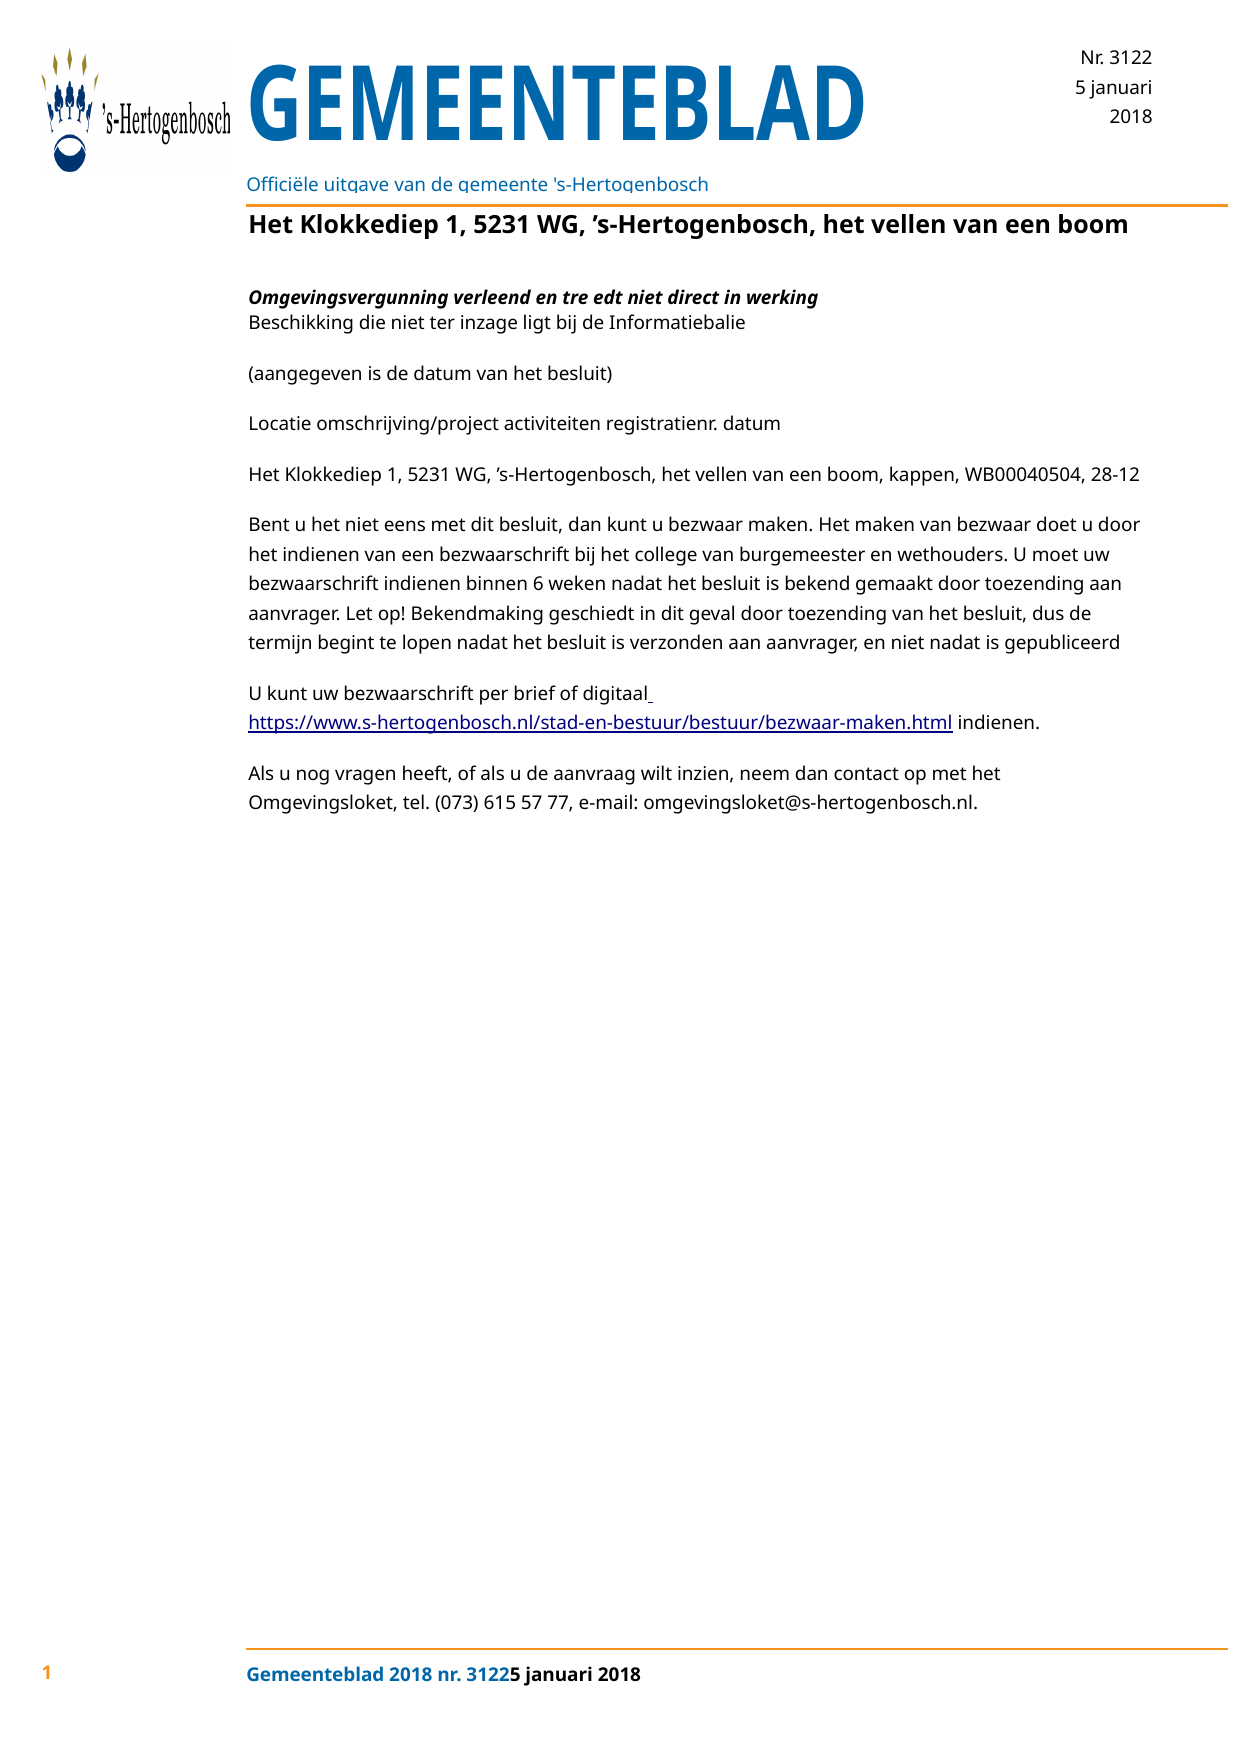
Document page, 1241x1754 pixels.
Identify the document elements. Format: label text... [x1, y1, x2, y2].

text U kunt uw bezwaarschrift per brief of digitaal https://www.s-hertogenbosch.nl/stad-en-bestuur/bestuur/bezwaar-maken.html indienen. [248, 680, 1152, 735]
text (aangegeven is de datum van het besluit) [248, 360, 1152, 386]
text Het Klokkediep 1, 5231 WG, ’s-Hertogenbosch, het vellen van een boom, kappen, WB00040504, 28-12 [248, 461, 1152, 487]
text Bent u het niet eens met dit besluit, dan kunt u bezwaar maken. Het maken van bezwaar doet u door het indienen van een bezwaarschrift bij het college van burgemeester en wethouders. U moet uw bezwaarschrift indienen binnen 6 weken nadat het besluit is bekend gemaakt door toezending aan aanvrager. Let op! Bekendmaking geschiedt in dit geval door toezending van het besluit, dus de termijn begint te lopen nadat het besluit is verzonden aan aanvrager, en niet nadat is gepubliceerd [248, 511, 1152, 655]
text Omgevingsvergunning verleend en tre edt niet direct in werking [248, 284, 1152, 309]
text Locatie omschrijving/project activiteiten registratienr. datum [248, 410, 1152, 436]
text Beschikking die niet ter inzage ligt bij de Informatiebalie [248, 309, 1152, 335]
picture [41, 47, 231, 172]
text Als u nog vragen heeft, of als u de aanvraag wilt inzien, neem dan contact op met het Omgevingsloket, tel. (073) 615 57 77, e-mail: omgevingsloket@s-hertogenbosch.nl. [248, 760, 1152, 815]
text Het Klokkediep 1, 5231 WG, ’s-Hertogenbosch, het vellen van een boom [248, 207, 1152, 241]
